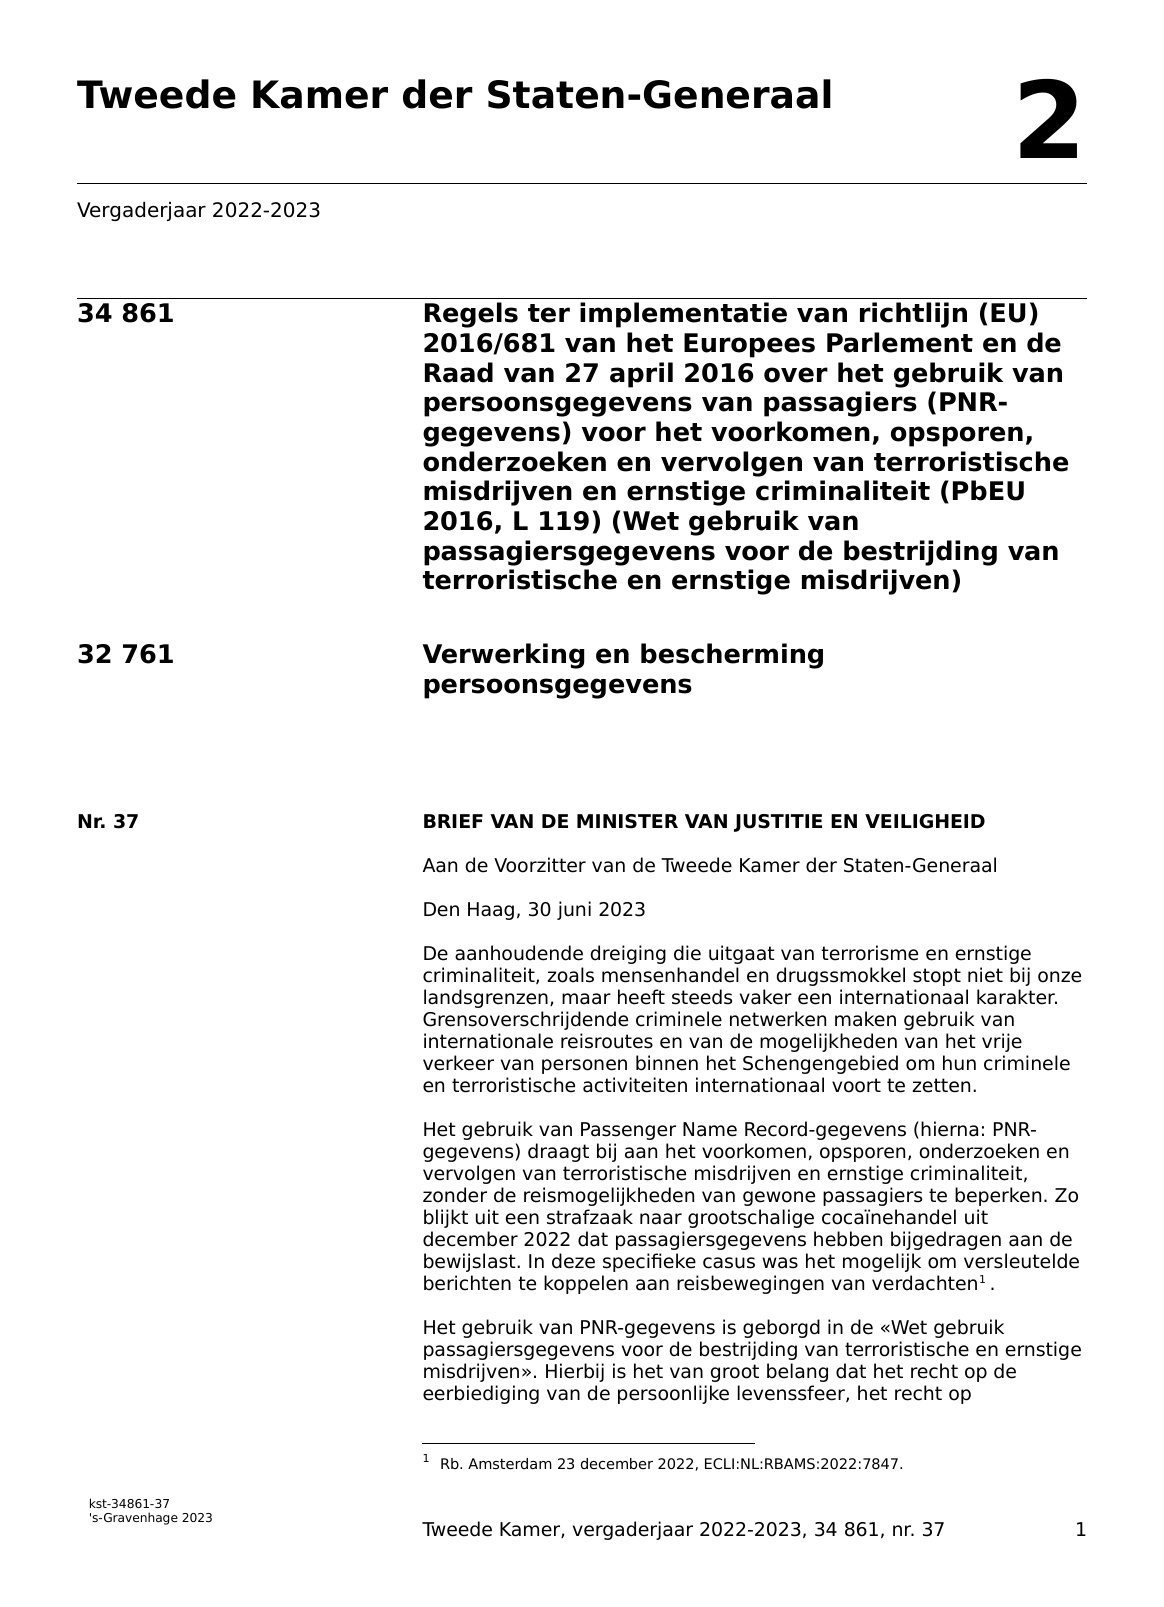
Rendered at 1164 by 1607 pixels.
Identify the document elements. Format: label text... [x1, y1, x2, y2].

text Het gebruik van PNR-gegevens is geborgd in de «Wet gebruik passagiersgegevens voor de bestrijding van terroristische en ernstige misdrijven». Hierbij is het van groot belang dat het recht op de eerbiediging van de persoonlijke levenssfeer, het recht op [422, 1317, 1087, 1405]
text Het gebruik van Passenger Name Record-gegevens (hierna: PNR-gegevens) draagt bij aan het voorkomen, opsporen, onderzoeken en vervolgen van terroristische misdrijven en ernstige criminaliteit, zonder de reismogelijkheden van gewone passagiers te beperken. Zo blijkt uit een strafzaak naar grootschalige cocaïnehandel uit december 2022 dat passagiersgegevens hebben bijgedragen aan de bewijslast. In deze specifieke casus was het mogelijk om versleutelde berichten te koppelen aan reisbewegingen van verdachten. [422, 1119, 1087, 1295]
text kst-34861-37 [88, 1497, 323, 1511]
text Den Haag, 30 juni 2023 [422, 899, 1087, 921]
subtitle 32 761 Verwerking en bescherming persoonsgegevens [77, 640, 1087, 699]
table_header 2 [886, 59, 1087, 183]
table_header Tweede Kamer der Staten-Generaal [77, 59, 886, 183]
subtitle 34 861 Regels ter implementatie van richtlijn (EU) 2016/681 van het Europees Parlement en de Raad van 27 april 2016 over het gebruik van persoonsgegevens van passagiers (PNR-gegevens) voor het voorkomen, opsporen, onderzoeken en vervolgen van terroristische misdrijven en ernstige criminaliteit (PbEU 2016, L 119) (Wet gebruik van passagiersgegevens voor de bestrijding van terroristische en ernstige misdrijven) [77, 299, 1087, 596]
table_cell Vergaderjaar 2022-2023 [77, 184, 1087, 298]
text Rb. Amsterdam 23 december 2022, ECLI:NL:RBAMS:2022:7847. [422, 1452, 1087, 1474]
text Aan de Voorzitter van de Tweede Kamer der Staten-Generaal [422, 855, 1087, 877]
subtitle Nr. 37 BRIEF VAN DE MINISTER VAN JUSTITIE EN VEILIGHEID [77, 811, 1087, 833]
text 's-Gravenhage 2023 [88, 1511, 323, 1525]
text De aanhoudende dreiging die uitgaat van terrorisme en ernstige criminaliteit, zoals mensenhandel en drugssmokkel stopt niet bij onze landsgrenzen, maar heeft steeds vaker een internationaal karakter. Grensoverschrijdende criminele netwerken maken gebruik van internationale reisroutes en van de mogelijkheden van het vrije verkeer van personen binnen het Schengengebied om hun criminele en terroristische activiteiten internationaal voort te zetten. [422, 943, 1087, 1097]
